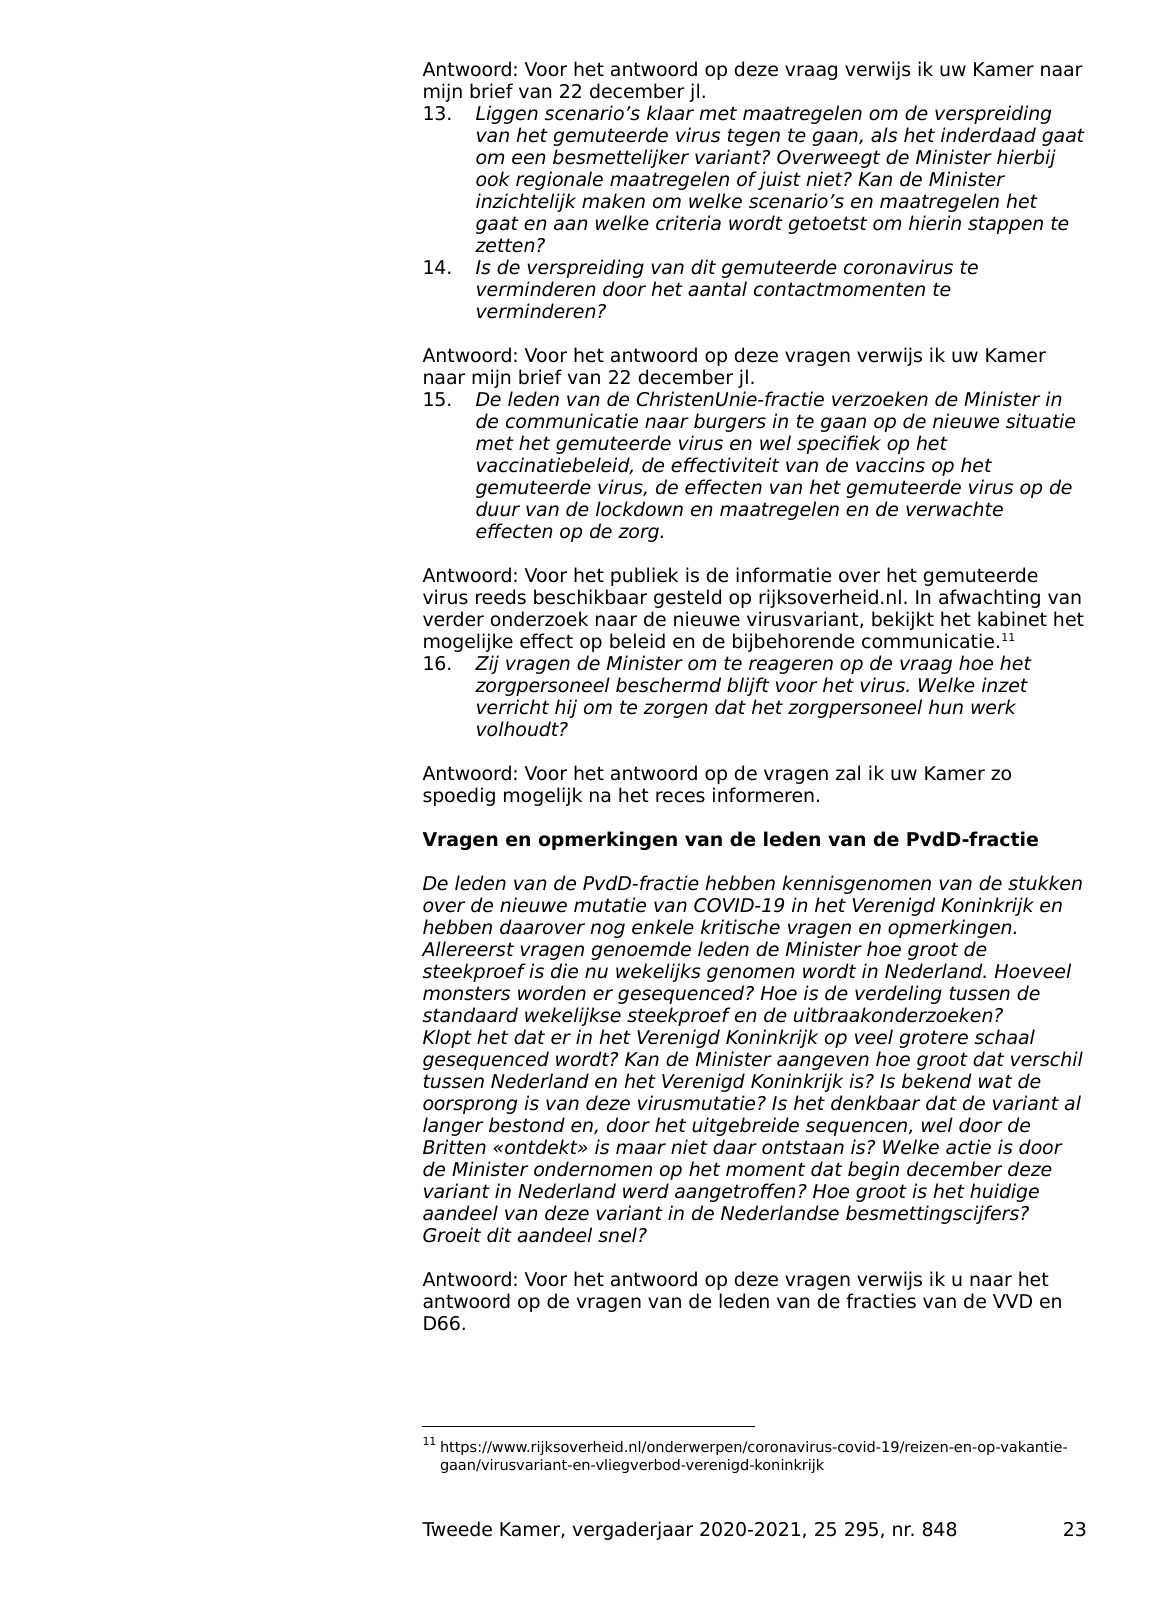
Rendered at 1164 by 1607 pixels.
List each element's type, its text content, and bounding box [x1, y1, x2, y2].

text 14. Is de verspreiding van dit gemuteerde coronavirus te verminderen door het aantal contactmomenten te verminderen? [422, 257, 1087, 323]
text https://www.rijksoverheid.nl/onderwerpen/coronavirus-covid-19/reizen-en-op-vakantie-gaan/virusvariant-en-vliegverbod-verenigd-koninkrijk [422, 1435, 1087, 1474]
text Klopt het dat er in het Verenigd Koninkrijk op veel grotere schaal gesequenced wordt? Kan de Minister aangeven hoe groot dat verschil tussen Nederland en het Verenigd Koninkrijk is? Is bekend wat de oorsprong is van deze virusmutatie? Is het denkbaar dat de variant al langer bestond en, door het uitgebreide sequencen, wel door de Britten «ontdekt» is maar niet daar ontstaan is? Welke actie is door de Minister ondernomen op het moment dat begin december deze variant in Nederland werd aangetroffen? Hoe groot is het huidige aandeel van deze variant in de Nederlandse besmettingscijfers? Groeit dit aandeel snel? [422, 1027, 1087, 1247]
text 16. Zij vragen de Minister om te reageren op de vraag hoe het zorgpersoneel beschermd blijft voor het virus. Welke inzet verricht hij om te zorgen dat het zorgpersoneel hun werk volhoudt? [422, 653, 1087, 741]
text 15. De leden van de ChristenUnie-fractie verzoeken de Minister in de communicatie naar burgers in te gaan op de nieuwe situatie met het gemuteerde virus en wel specifiek op het vaccinatiebeleid, de effectiviteit van de vaccins op het gemuteerde virus, de effecten van het gemuteerde virus op de duur van de lockdown en maatregelen en de verwachte effecten op de zorg. [422, 389, 1087, 543]
text Antwoord: Voor het antwoord op de vragen zal ik uw Kamer zo spoedig mogelijk na het reces informeren. [422, 763, 1087, 807]
text Antwoord: Voor het antwoord op deze vragen verwijs ik uw Kamer naar mijn brief van 22 december jl. [422, 345, 1087, 389]
text De leden van de PvdD-fractie hebben kennisgenomen van de stukken over de nieuwe mutatie van COVID-19 in het Verenigd Koninkrijk en hebben daarover nog enkele kritische vragen en opmerkingen. Allereerst vragen genoemde leden de Minister hoe groot de steekproef is die nu wekelijks genomen wordt in Nederland. Hoeveel monsters worden er gesequenced? Hoe is de verdeling tussen de standaard wekelijkse steekproef en de uitbraakonderzoeken? [422, 873, 1087, 1027]
text Antwoord: Voor het antwoord op deze vraag verwijs ik uw Kamer naar mijn brief van 22 december jl. [422, 59, 1087, 103]
subtitle Vragen en opmerkingen van de leden van de PvdD-fractie [422, 829, 1087, 851]
text 13. Liggen scenario’s klaar met maatregelen om de verspreiding van het gemuteerde virus tegen te gaan, als het inderdaad gaat om een besmettelijker variant? Overweegt de Minister hierbij ook regionale maatregelen of juist niet? Kan de Minister inzichtelijk maken om welke scenario’s en maatregelen het gaat en aan welke criteria wordt getoetst om hierin stappen te zetten? [422, 103, 1087, 257]
text Antwoord: Voor het publiek is de informatie over het gemuteerde virus reeds beschikbaar gesteld op rijksoverheid.nl. In afwachting van verder onderzoek naar de nieuwe virusvariant, bekijkt het kabinet het mogelijke effect op beleid en de bijbehorende communicatie. [422, 565, 1087, 653]
text Antwoord: Voor het antwoord op deze vragen verwijs ik u naar het antwoord op de vragen van de leden van de fracties van de VVD en D66. [422, 1269, 1087, 1335]
